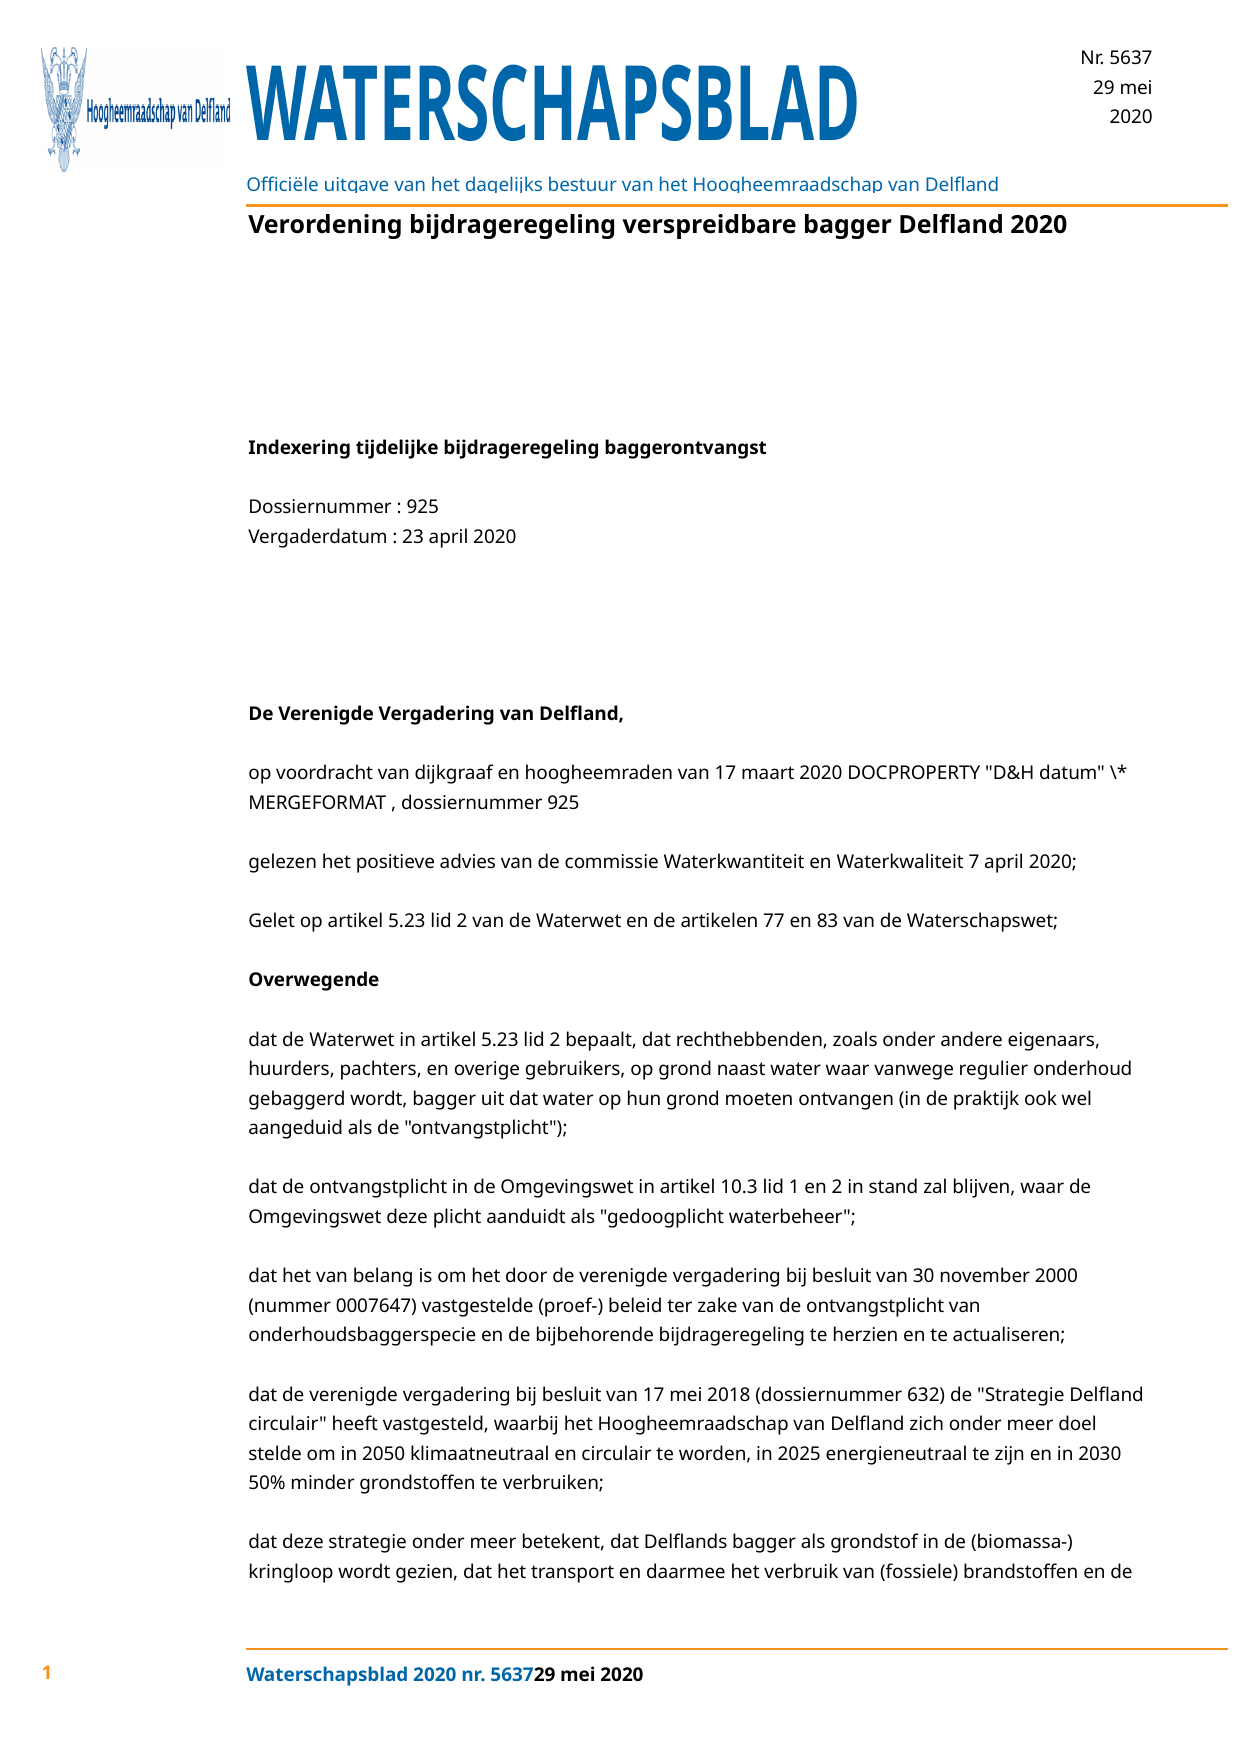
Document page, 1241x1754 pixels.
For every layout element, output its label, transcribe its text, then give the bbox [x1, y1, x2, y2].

text gelezen het positieve advies van de commissie Waterkwantiteit en Waterkwaliteit 7 april 2020; [248, 848, 1152, 874]
text Dossiernummer : 925 [248, 493, 1152, 519]
text Verordening bijdrageregeling verspreidbare bagger Delfland 2020 [248, 207, 1152, 241]
text De Verenigde Vergadering van Delfland, [248, 700, 1152, 726]
text op voordracht van dijkgraaf en hoogheemraden van 17 maart 2020 DOCPROPERTY "D&H datum" \* MERGEFORMAT , dossiernummer 925 [248, 759, 1152, 815]
text dat het van belang is om het door de verenigde vergadering bij besluit van 30 november 2000 (nummer 0007647) vastgestelde (proef-) beleid ter zake van de ontvangstplicht van onderhoudsbaggerspecie en de bijbehorende bijdrageregeling te herzien en te actualiseren; [248, 1262, 1152, 1347]
text dat deze strategie onder meer betekent, dat Delflands bagger als grondstof in de (biomassa-) kringloop wordt gezien, dat het transport en daarmee het verbruik van (fossiele) brandstoffen en de [248, 1529, 1152, 1584]
text Gelet op artikel 5.23 lid 2 van de Waterwet en de artikelen 77 en 83 van de Waterschapswet; [248, 907, 1152, 933]
text dat de Waterwet in artikel 5.23 lid 2 bepaalt, dat rechthebbenden, zoals onder andere eigenaars, huurders, pachters, en overige gebruikers, op grond naast water waar vanwege regulier onderhoud gebaggerd wordt, bagger uit dat water op hun grond moeten ontvangen (in de praktijk ook wel aangeduid als de "ontvangstplicht"); [248, 1026, 1152, 1140]
text Vergaderdatum : 23 april 2020 [248, 523, 1152, 548]
text Overwegende [248, 967, 1152, 992]
picture [41, 47, 231, 172]
text dat de verenigde vergadering bij besluit van 17 mei 2018 (dossiernummer 632) de "Strategie Delfland circulair" heeft vastgesteld, waarbij het Hoogheemraadschap van Delfland zich onder meer doel stelde om in 2050 klimaatneutraal en circulair te worden, in 2025 energieneutraal te zijn en in 2030 50% minder grondstoffen te verbruiken; [248, 1381, 1152, 1495]
text Indexering tijdelijke bijdrageregeling baggerontvangst [248, 434, 1152, 460]
text dat de ontvangstplicht in de Omgevingswet in artikel 10.3 lid 1 en 2 in stand zal blijven, waar de Omgevingswet deze plicht aanduidt als "gedoogplicht waterbeheer"; [248, 1174, 1152, 1229]
